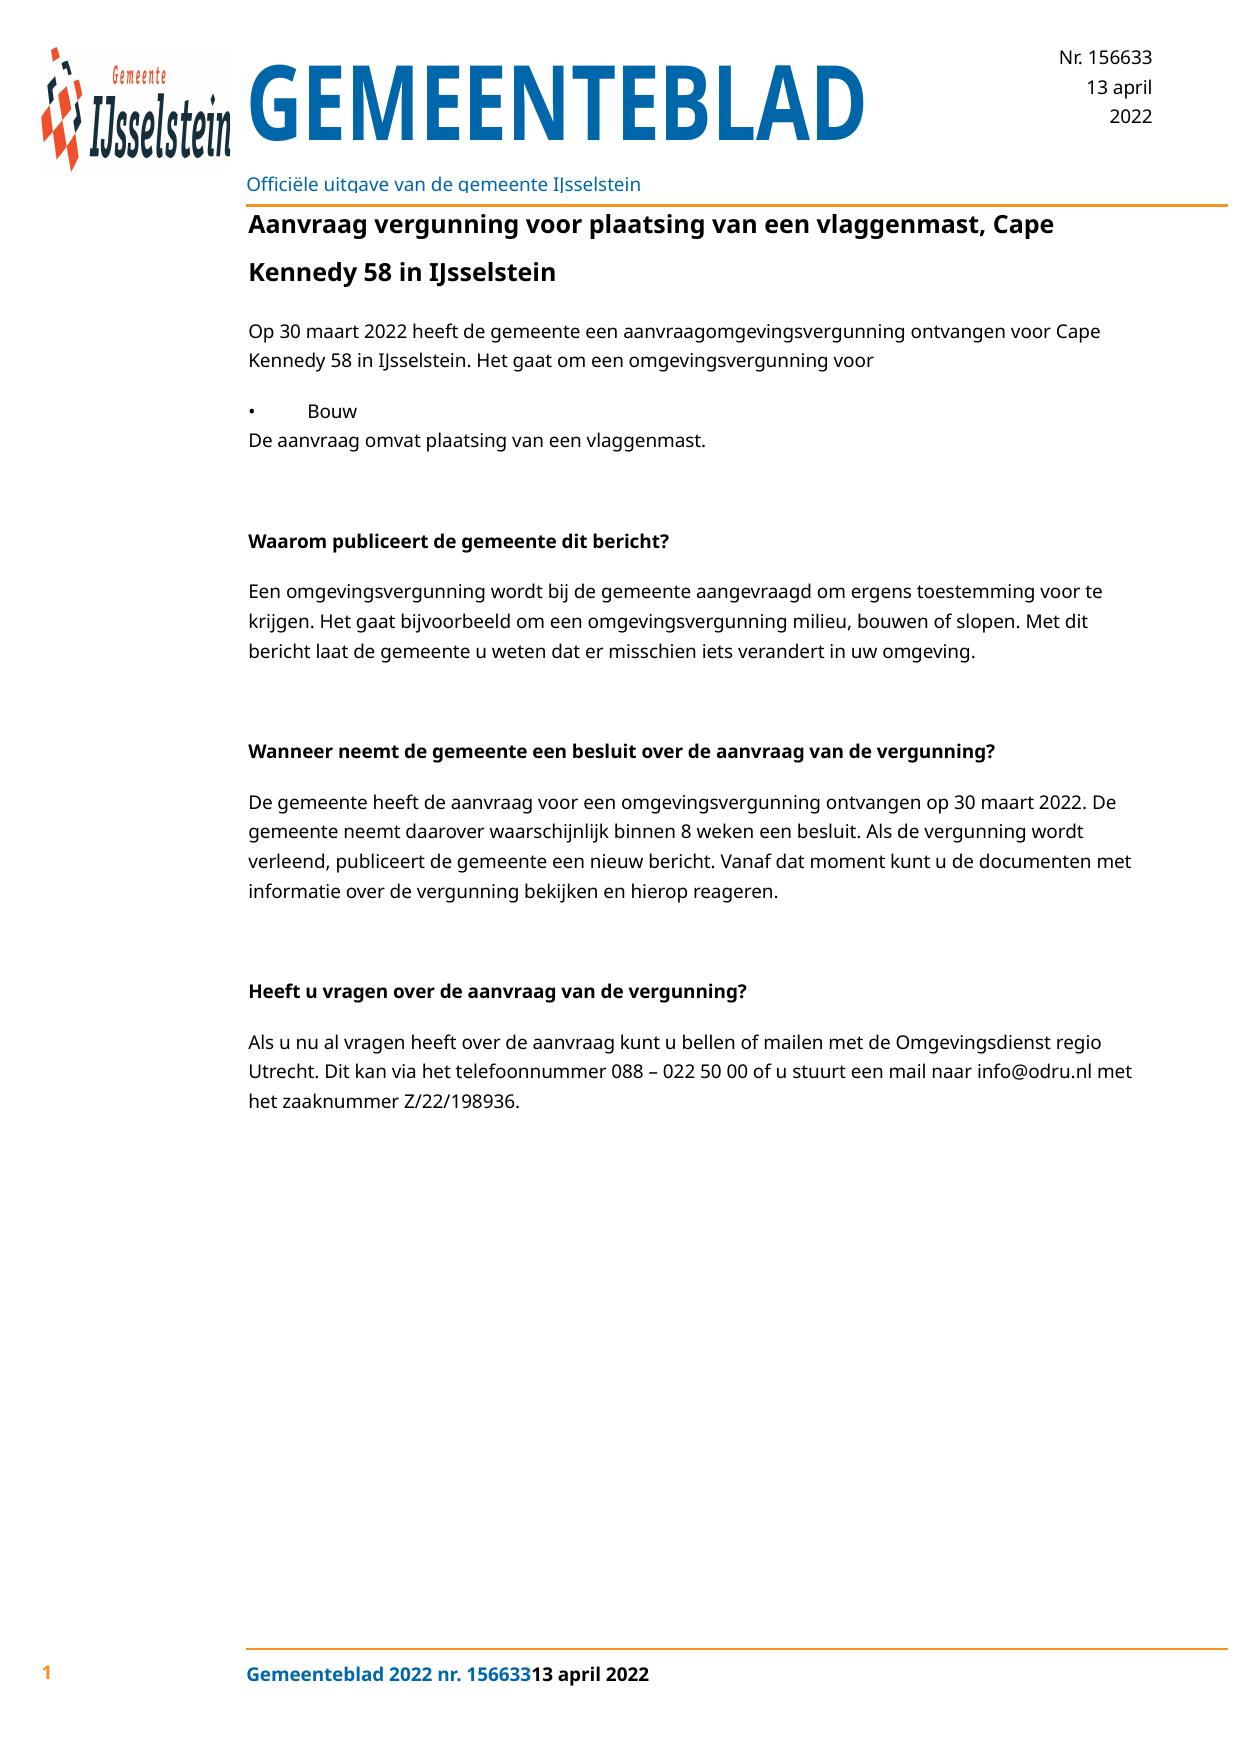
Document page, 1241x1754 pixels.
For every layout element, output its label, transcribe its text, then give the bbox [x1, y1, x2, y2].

text Wanneer neemt de gemeente een besluit over de aanvraag van de vergunning? [248, 739, 1152, 764]
list Bouw [248, 398, 1152, 424]
picture [41, 47, 231, 172]
text Waarom publiceert de gemeente dit bericht? [248, 528, 1152, 554]
text Heeft u vragen over de aanvraag van de vergunning? [248, 979, 1152, 1004]
text Als u nu al vragen heeft over de aanvraag kunt u bellen of mailen met de Omgevingsdienst regio Utrecht. Dit kan via het telefoonnummer 088 – 022 50 00 of u stuurt een mail naar info@odru.nl met het zaaknummer Z/22/198936. [248, 1029, 1152, 1114]
text De gemeente heeft de aanvraag voor een omgevingsvergunning ontvangen op 30 maart 2022. De gemeente neemt daarover waarschijnlijk binnen 8 weken een besluit. Als de vergunning wordt verleend, publiceert de gemeente een nieuw bericht. Vanaf dat moment kunt u de documenten met informatie over de vergunning bekijken en hierop reageren. [248, 789, 1152, 904]
text Op 30 maart 2022 heeft de gemeente een aanvraagomgevingsvergunning ontvangen voor Cape Kennedy 58 in IJsselstein. Het gaat om een omgevingsvergunning voor [248, 318, 1152, 373]
text De aanvraag omvat plaatsing van een vlaggenmast. [248, 427, 1152, 453]
text Aanvraag vergunning voor plaatsing van een vlaggenmast, Cape Kennedy 58 in IJsselstein [248, 207, 1152, 288]
text Een omgevingsvergunning wordt bij de gemeente aangevraagd om ergens toestemming voor te krijgen. Het gaat bijvoorbeeld om een omgevingsvergunning milieu, bouwen of slopen. Met dit bericht laat de gemeente u weten dat er misschien iets verandert in uw omgeving. [248, 579, 1152, 664]
